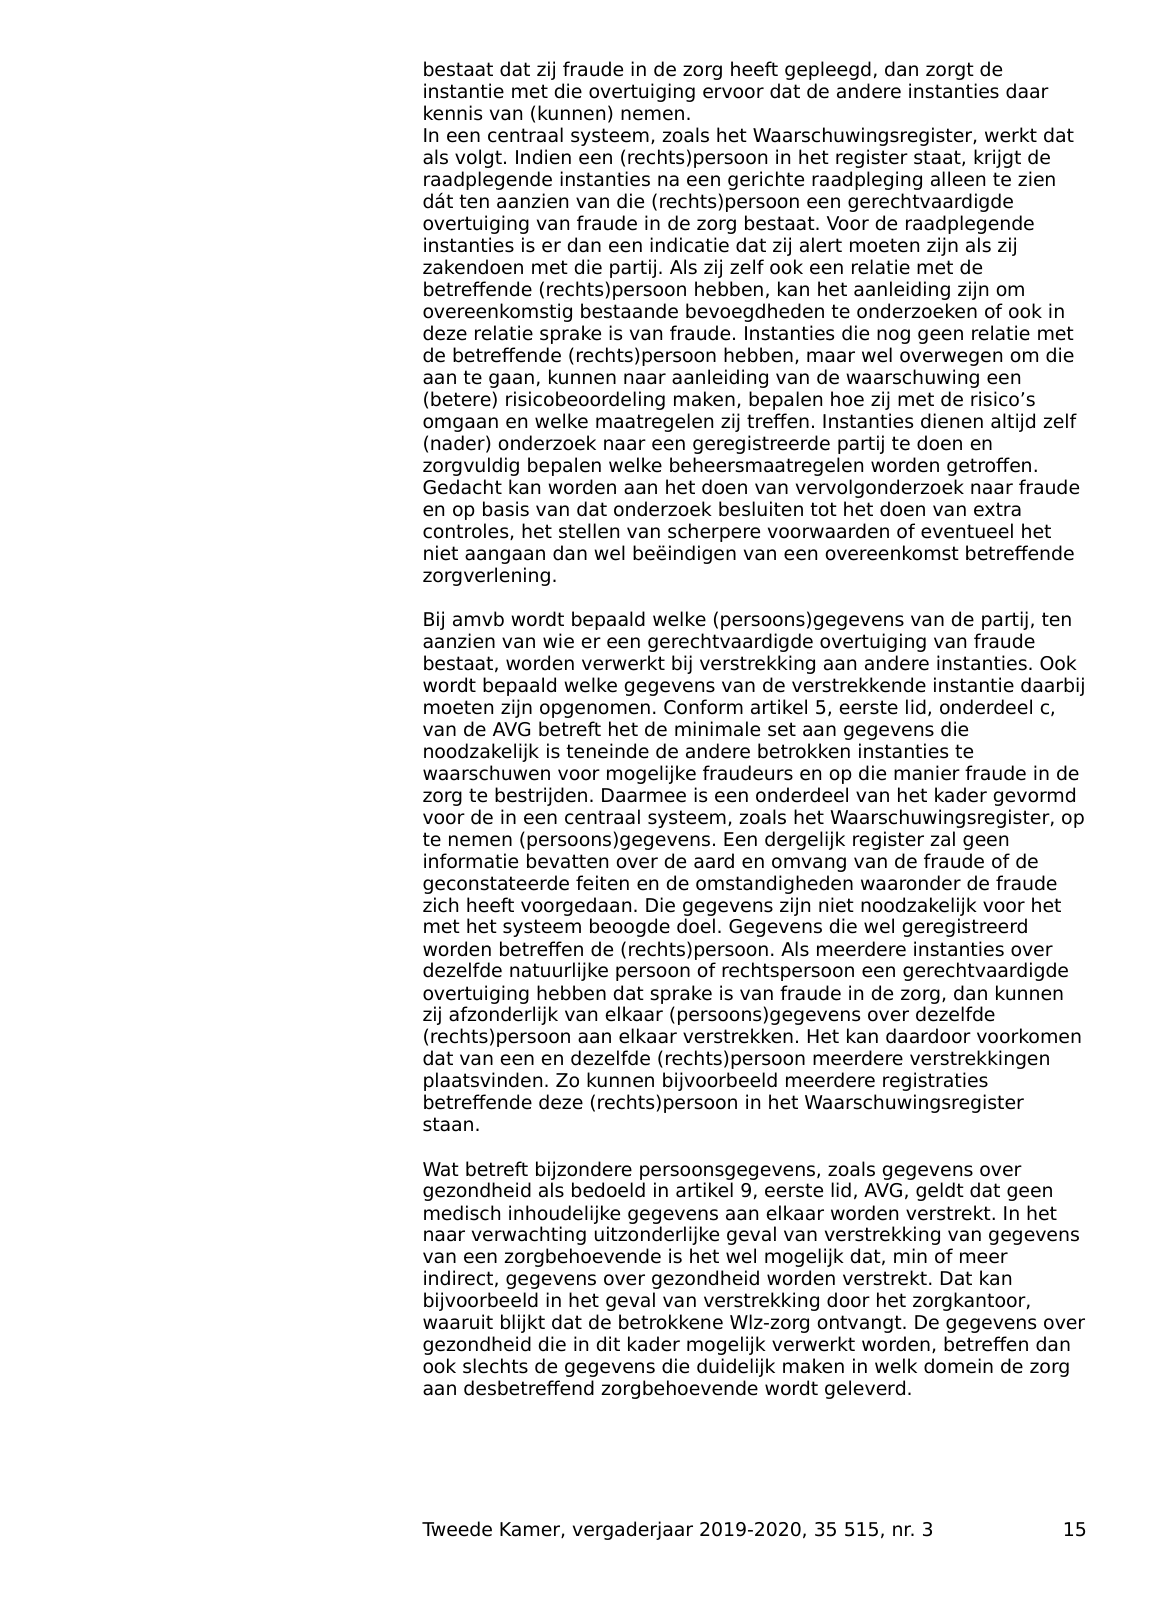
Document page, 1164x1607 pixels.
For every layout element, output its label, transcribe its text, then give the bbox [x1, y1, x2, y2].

text Wat betreft bijzondere persoonsgegevens, zoals gegevens over gezondheid als bedoeld in artikel 9, eerste lid, AVG, geldt dat geen medisch inhoudelijke gegevens aan elkaar worden verstrekt. In het naar verwachting uitzonderlijke geval van verstrekking van gegevens van een zorgbehoevende is het wel mogelijk dat, min of meer indirect, gegevens over gezondheid worden verstrekt. Dat kan bijvoorbeeld in het geval van verstrekking door het zorgkantoor, waaruit blijkt dat de betrokkene Wlz-zorg ontvangt. De gegevens over gezondheid die in dit kader mogelijk verwerkt worden, betreffen dan ook slechts de gegevens die duidelijk maken in welk domein de zorg aan desbetreffend zorgbehoevende wordt geleverd. [422, 1158, 1087, 1400]
text Bij amvb wordt bepaald welke (persoons)gegevens van de partij, ten aanzien van wie er een gerechtvaardigde overtuiging van fraude bestaat, worden verwerkt bij verstrekking aan andere instanties. Ook wordt bepaald welke gegevens van de verstrekkende instantie daarbij moeten zijn opgenomen. Conform artikel 5, eerste lid, onderdeel c, van de AVG betreft het de minimale set aan gegevens die noodzakelijk is teneinde de andere betrokken instanties te waarschuwen voor mogelijke fraudeurs en op die manier fraude in de zorg te bestrijden. Daarmee is een onderdeel van het kader gevormd voor de in een centraal systeem, zoals het Waarschuwingsregister, op te nemen (persoons)gegevens. Een dergelijk register zal geen informatie bevatten over de aard en omvang van de fraude of de geconstateerde feiten en de omstandigheden waaronder de fraude zich heeft voorgedaan. Die gegevens zijn niet noodzakelijk voor het met het systeem beoogde doel. Gegevens die wel geregistreerd worden betreffen de (rechts)persoon. Als meerdere instanties over dezelfde natuurlijke persoon of rechtspersoon een gerechtvaardigde overtuiging hebben dat sprake is van fraude in de zorg, dan kunnen zij afzonderlijk van elkaar (persoons)gegevens over dezelfde (rechts)persoon aan elkaar verstrekken. Het kan daardoor voorkomen dat van een en dezelfde (rechts)persoon meerdere verstrekkingen plaatsvinden. Zo kunnen bijvoorbeeld meerdere registraties betreffende deze (rechts)persoon in het Waarschuwingsregister staan. [422, 609, 1087, 1136]
text bestaat dat zij fraude in de zorg heeft gepleegd, dan zorgt de instantie met die overtuiging ervoor dat de andere instanties daar kennis van (kunnen) nemen. [422, 59, 1087, 125]
text In een centraal systeem, zoals het Waarschuwingsregister, werkt dat als volgt. Indien een (rechts)persoon in het register staat, krijgt de raadplegende instanties na een gerichte raadpleging alleen te zien dát ten aanzien van die (rechts)persoon een gerechtvaardigde overtuiging van fraude in de zorg bestaat. Voor de raadplegende instanties is er dan een indicatie dat zij alert moeten zijn als zij zakendoen met die partij. Als zij zelf ook een relatie met de betreffende (rechts)persoon hebben, kan het aanleiding zijn om overeenkomstig bestaande bevoegdheden te onderzoeken of ook in deze relatie sprake is van fraude. Instanties die nog geen relatie met de betreffende (rechts)persoon hebben, maar wel overwegen om die aan te gaan, kunnen naar aanleiding van de waarschuwing een (betere) risicobeoordeling maken, bepalen hoe zij met de risico’s omgaan en welke maatregelen zij treffen. Instanties dienen altijd zelf (nader) onderzoek naar een geregistreerde partij te doen en zorgvuldig bepalen welke beheersmaatregelen worden getroffen. Gedacht kan worden aan het doen van vervolgonderzoek naar fraude en op basis van dat onderzoek besluiten tot het doen van extra controles, het stellen van scherpere voorwaarden of eventueel het niet aangaan dan wel beëindigen van een overeenkomst betreffende zorgverlening. [422, 125, 1087, 587]
